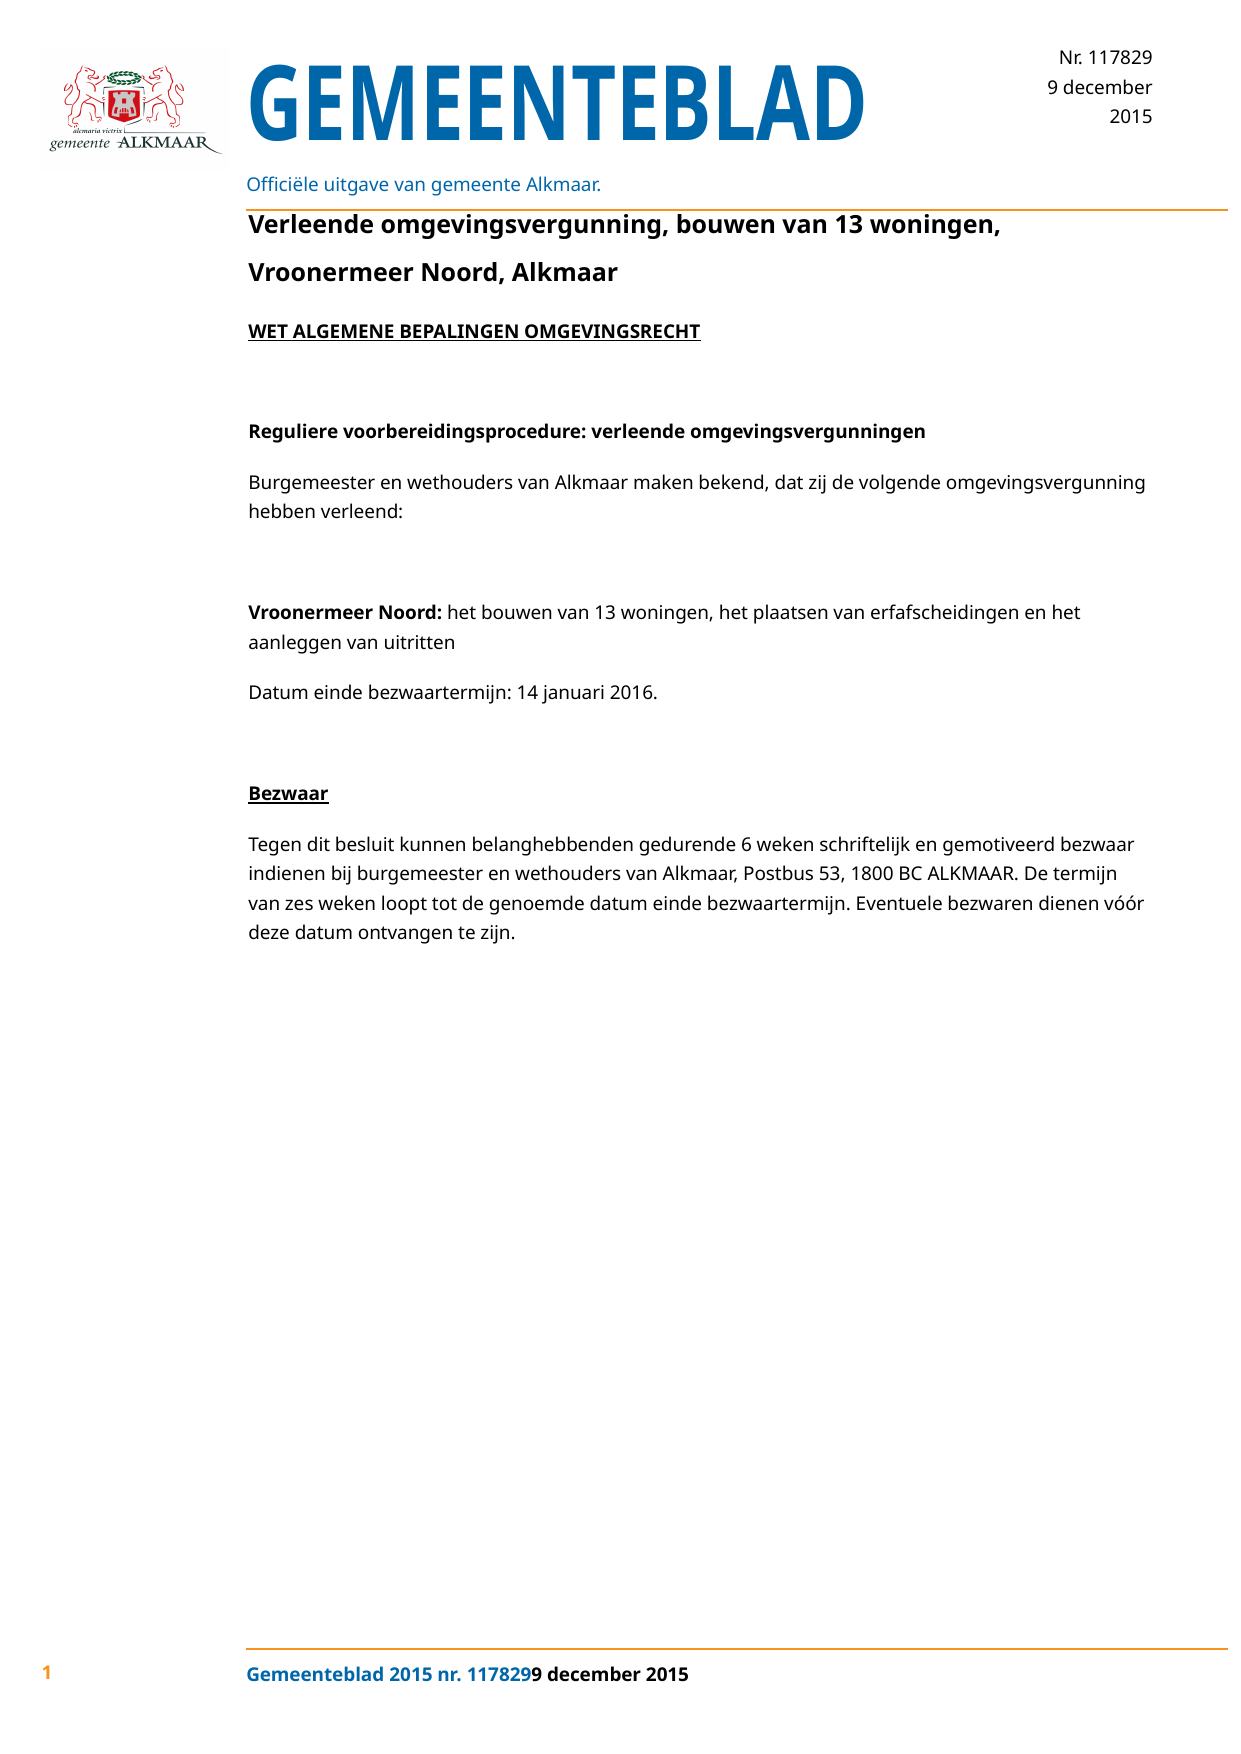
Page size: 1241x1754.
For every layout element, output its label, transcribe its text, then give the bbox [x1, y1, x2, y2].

text Bezwaar [248, 780, 1152, 806]
text Datum einde bezwaartermijn: 14 januari 2016. [248, 679, 1152, 705]
text Burgemeester en wethouders van Alkmaar maken bekend, dat zij de volgende omgevingsvergunning hebben verleend: [248, 469, 1152, 524]
text Verleende omgevingsvergunning, bouwen van 13 woningen, Vroonermeer Noord, Alkmaar [248, 211, 1152, 288]
text Vroonermeer Noord: het bouwen van 13 woningen, het plaatsen van erfafscheidingen en het aanleggen van uitritten [248, 599, 1152, 655]
text Tegen dit besluit kunnen belanghebbenden gedurende 6 weken schriftelijk en gemotiveerd bezwaar indienen bij burgemeester en wethouders van Alkmaar, Postbus 53, 1800 BC ALKMAAR. De termijn van zes weken loopt tot de genoemde datum einde bezwaartermijn. Eventuele bezwaren dienen vóór deze datum ontvangen te zijn. [248, 831, 1152, 945]
text Reguliere voorbereidingsprocedure: verleende omgevingsvergunningen [248, 419, 1152, 444]
picture [41, 47, 231, 172]
text WET ALGEMENE BEPALINGEN OMGEVINGSRECHT [248, 318, 1152, 344]
